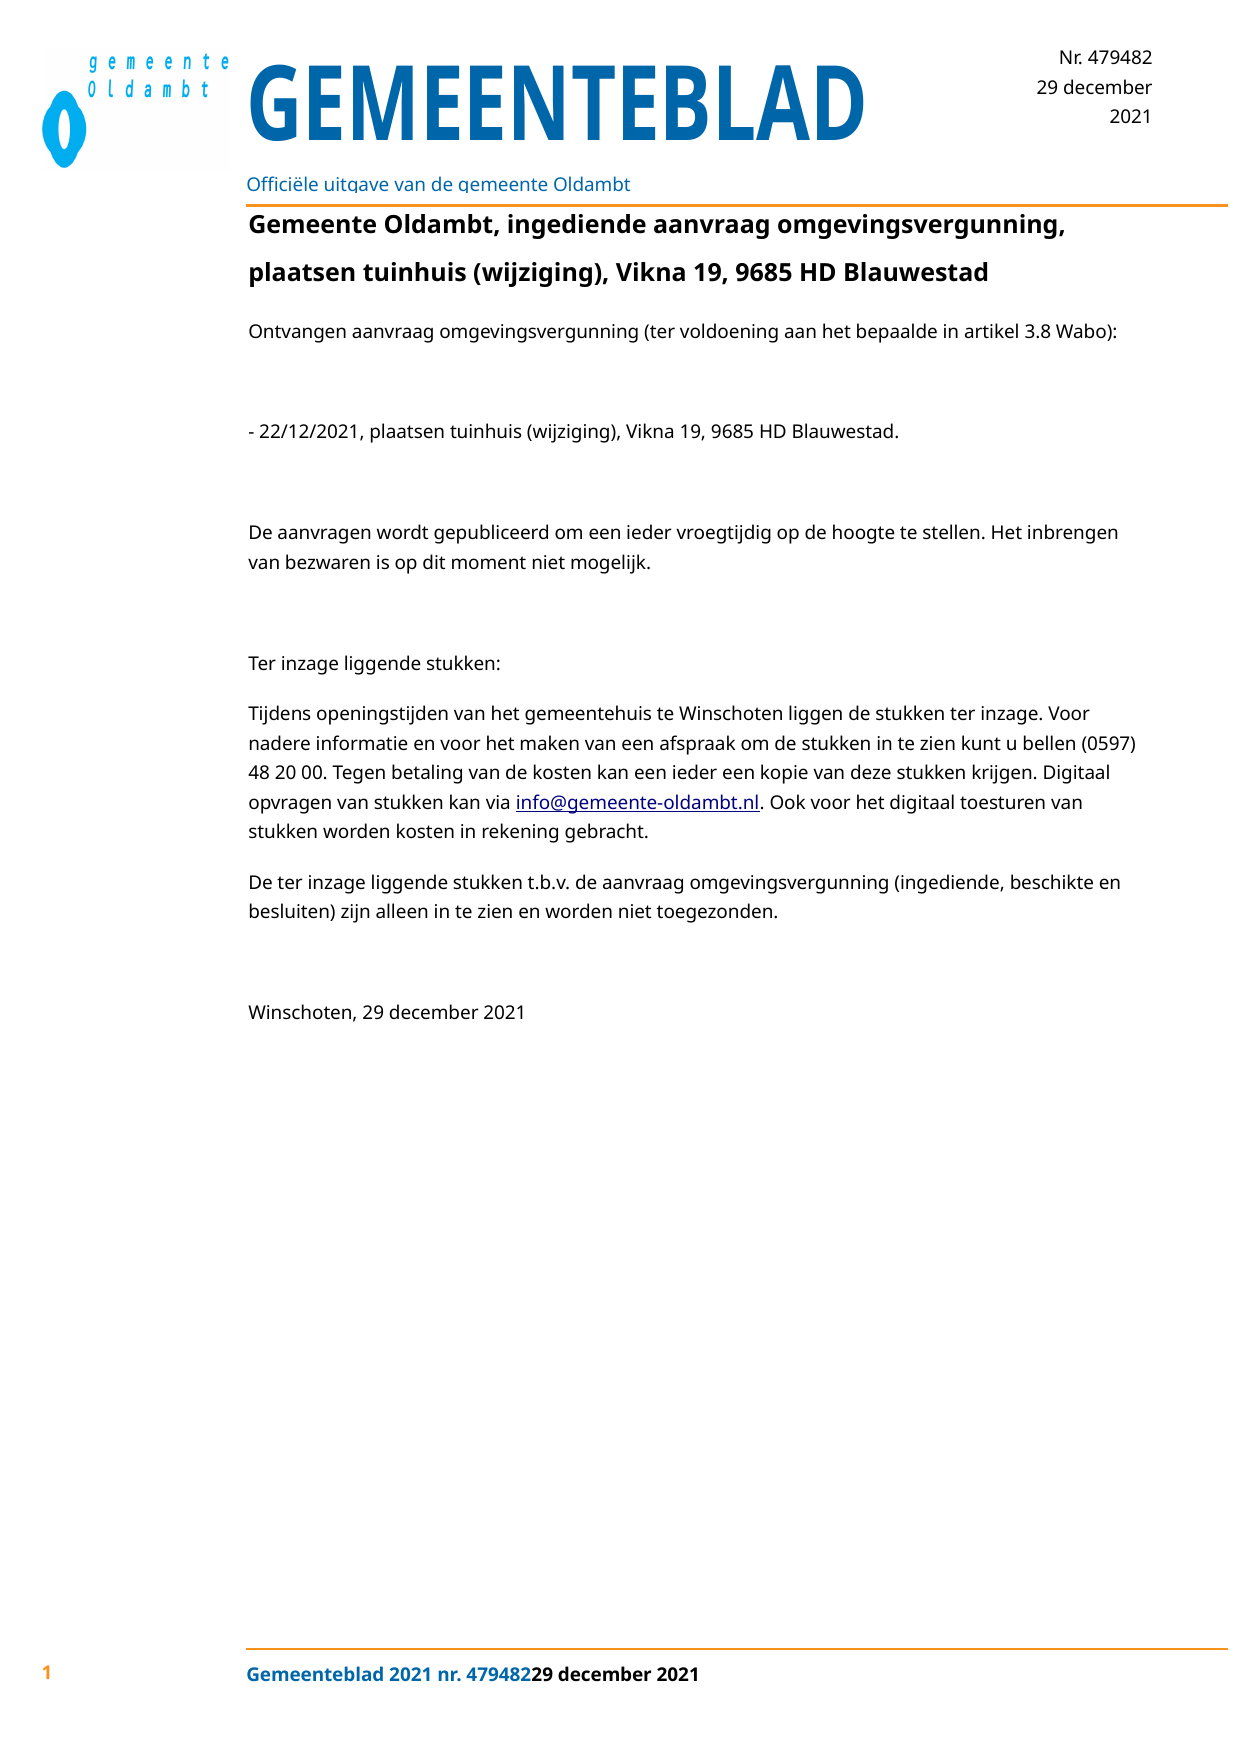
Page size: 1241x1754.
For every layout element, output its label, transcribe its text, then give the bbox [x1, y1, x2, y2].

text Gemeente Oldambt, ingediende aanvraag omgevingsvergunning, plaatsen tuinhuis (wijziging), Vikna 19, 9685 HD Blauwestad [248, 207, 1152, 288]
text Ontvangen aanvraag omgevingsvergunning (ter voldoening aan het bepaalde in artikel 3.8 Wabo): [248, 318, 1152, 344]
text De ter inzage liggende stukken t.b.v. de aanvraag omgevingsvergunning (ingediende, beschikte en besluiten) zijn alleen in te zien en worden niet toegezonden. [248, 869, 1152, 924]
text - 22/12/2021, plaatsen tuinhuis (wijziging), Vikna 19, 9685 HD Blauwestad. [248, 419, 1152, 444]
picture [41, 47, 231, 172]
text Ter inzage liggende stukken: [248, 650, 1152, 676]
text De aanvragen wordt gepubliceerd om een ieder vroegtijdig op de hoogte te stellen. Het inbrengen van bezwaren is op dit moment niet mogelijk. [248, 519, 1152, 575]
text Tijdens openingstijden van het gemeentehuis te Winschoten liggen de stukken ter inzage. Voor nadere informatie en voor het maken van een afspraak om de stukken in te zien kunt u bellen (0597) 48 20 00. Tegen betaling van de kosten kan een ieder een kopie van deze stukken krijgen. Digitaal opvragen van stukken kan via info@gemeente-oldambt.nl. Ook voor het digitaal toesturen van stukken worden kosten in rekening gebracht. [248, 700, 1152, 844]
text Winschoten, 29 december 2021 [248, 999, 1152, 1025]
